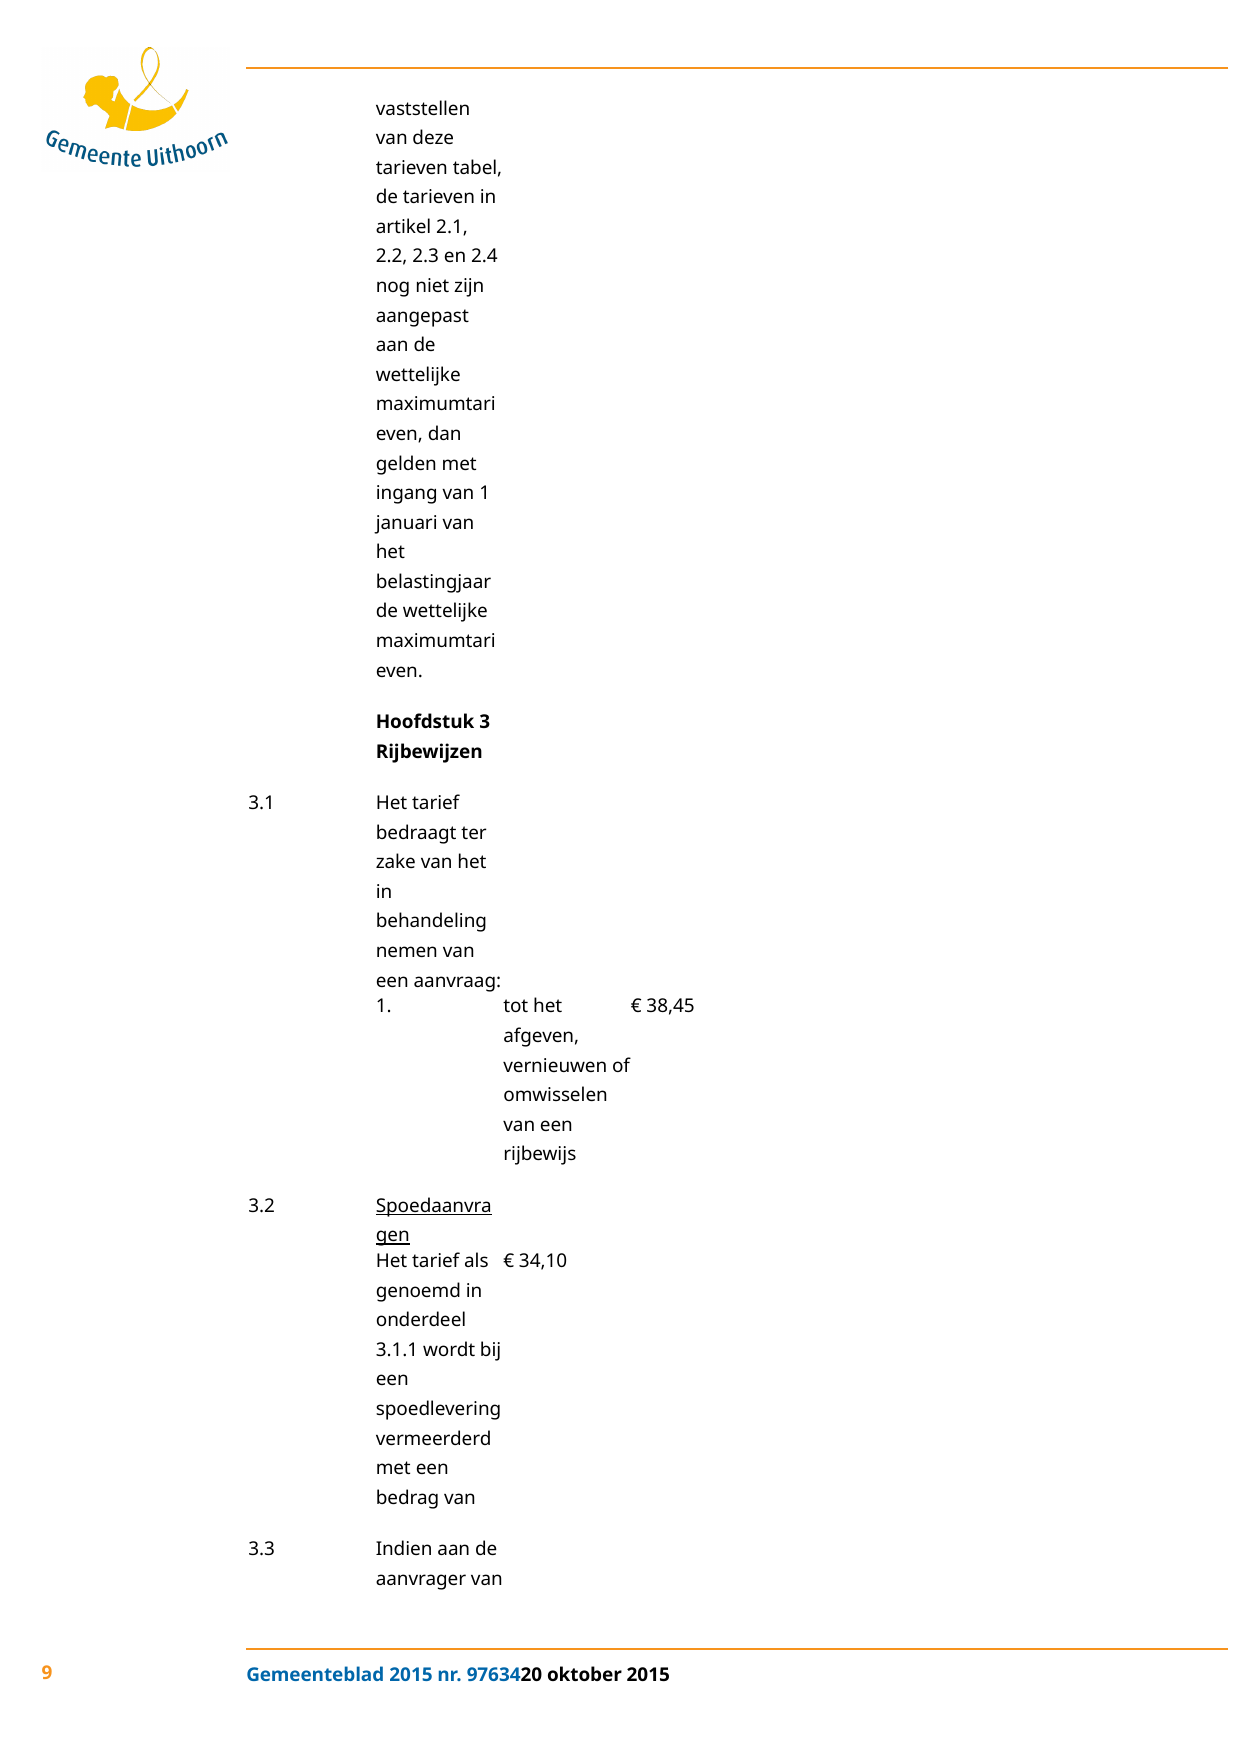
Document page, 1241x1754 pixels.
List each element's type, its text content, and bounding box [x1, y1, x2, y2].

table_cell [503, 708, 631, 764]
table_cell 3.2 [248, 1192, 376, 1247]
table_cell [376, 1510, 503, 1535]
table_cell [631, 764, 1024, 789]
table_cell Hoofdstuk 3 Rijbewijzen [376, 708, 503, 764]
table_cell [503, 1166, 631, 1192]
table_cell [1024, 1510, 1152, 1535]
table_cell [376, 683, 503, 708]
table_cell [503, 764, 631, 789]
table_cell [631, 1510, 1024, 1535]
table_cell [248, 95, 376, 683]
table_cell [631, 1166, 1024, 1192]
table_cell [248, 764, 376, 789]
table_cell Het tarief als genoemd in onderdeel 3.1.1 wordt bij een spoedlevering vermeerderd met een bedrag van [376, 1247, 503, 1510]
table_cell 3.1 [248, 789, 376, 993]
table_cell [1024, 764, 1152, 789]
table_cell [376, 1166, 503, 1192]
table_cell [248, 683, 376, 708]
table_cell [248, 993, 376, 1166]
table_cell [248, 1166, 376, 1192]
table_cell Het tarief bedraagt ter zake van het in behandeling nemen van een aanvraag: [376, 789, 503, 993]
table_cell [248, 708, 376, 764]
table_cell [1024, 1166, 1152, 1192]
table_cell 3.3 [248, 1535, 376, 1591]
table_cell € 34,10 [503, 1247, 631, 1510]
table_cell tot het afgeven, vernieuwen of omwisselen van een rijbewijs [503, 993, 631, 1166]
table_cell [248, 1510, 376, 1535]
picture [41, 47, 231, 172]
table_cell [631, 683, 1024, 708]
table_cell [503, 1510, 631, 1535]
table_cell [503, 1535, 631, 1591]
table_cell [376, 764, 503, 789]
table_cell Spoedaanvragen [376, 1192, 503, 1247]
table_cell [248, 1247, 376, 1510]
table_cell [503, 789, 631, 993]
table_cell vaststellen van deze tarieven tabel, de tarieven in artikel 2.1, 2.2, 2.3 en 2.4 nog niet zijn aangepast aan de wettelijke maximumtarieven, dan gelden met ingang van 1 januari van het belastingjaar de wettelijke maximumtarieven. [376, 95, 503, 683]
table_cell [503, 1192, 631, 1247]
table_cell € 38,45 [631, 993, 1024, 1166]
table_cell 1. [376, 993, 503, 1166]
table_cell [503, 683, 631, 708]
table_cell Indien aan de aanvrager van [376, 1535, 503, 1591]
table_cell [503, 95, 631, 683]
table_cell [1024, 683, 1152, 708]
